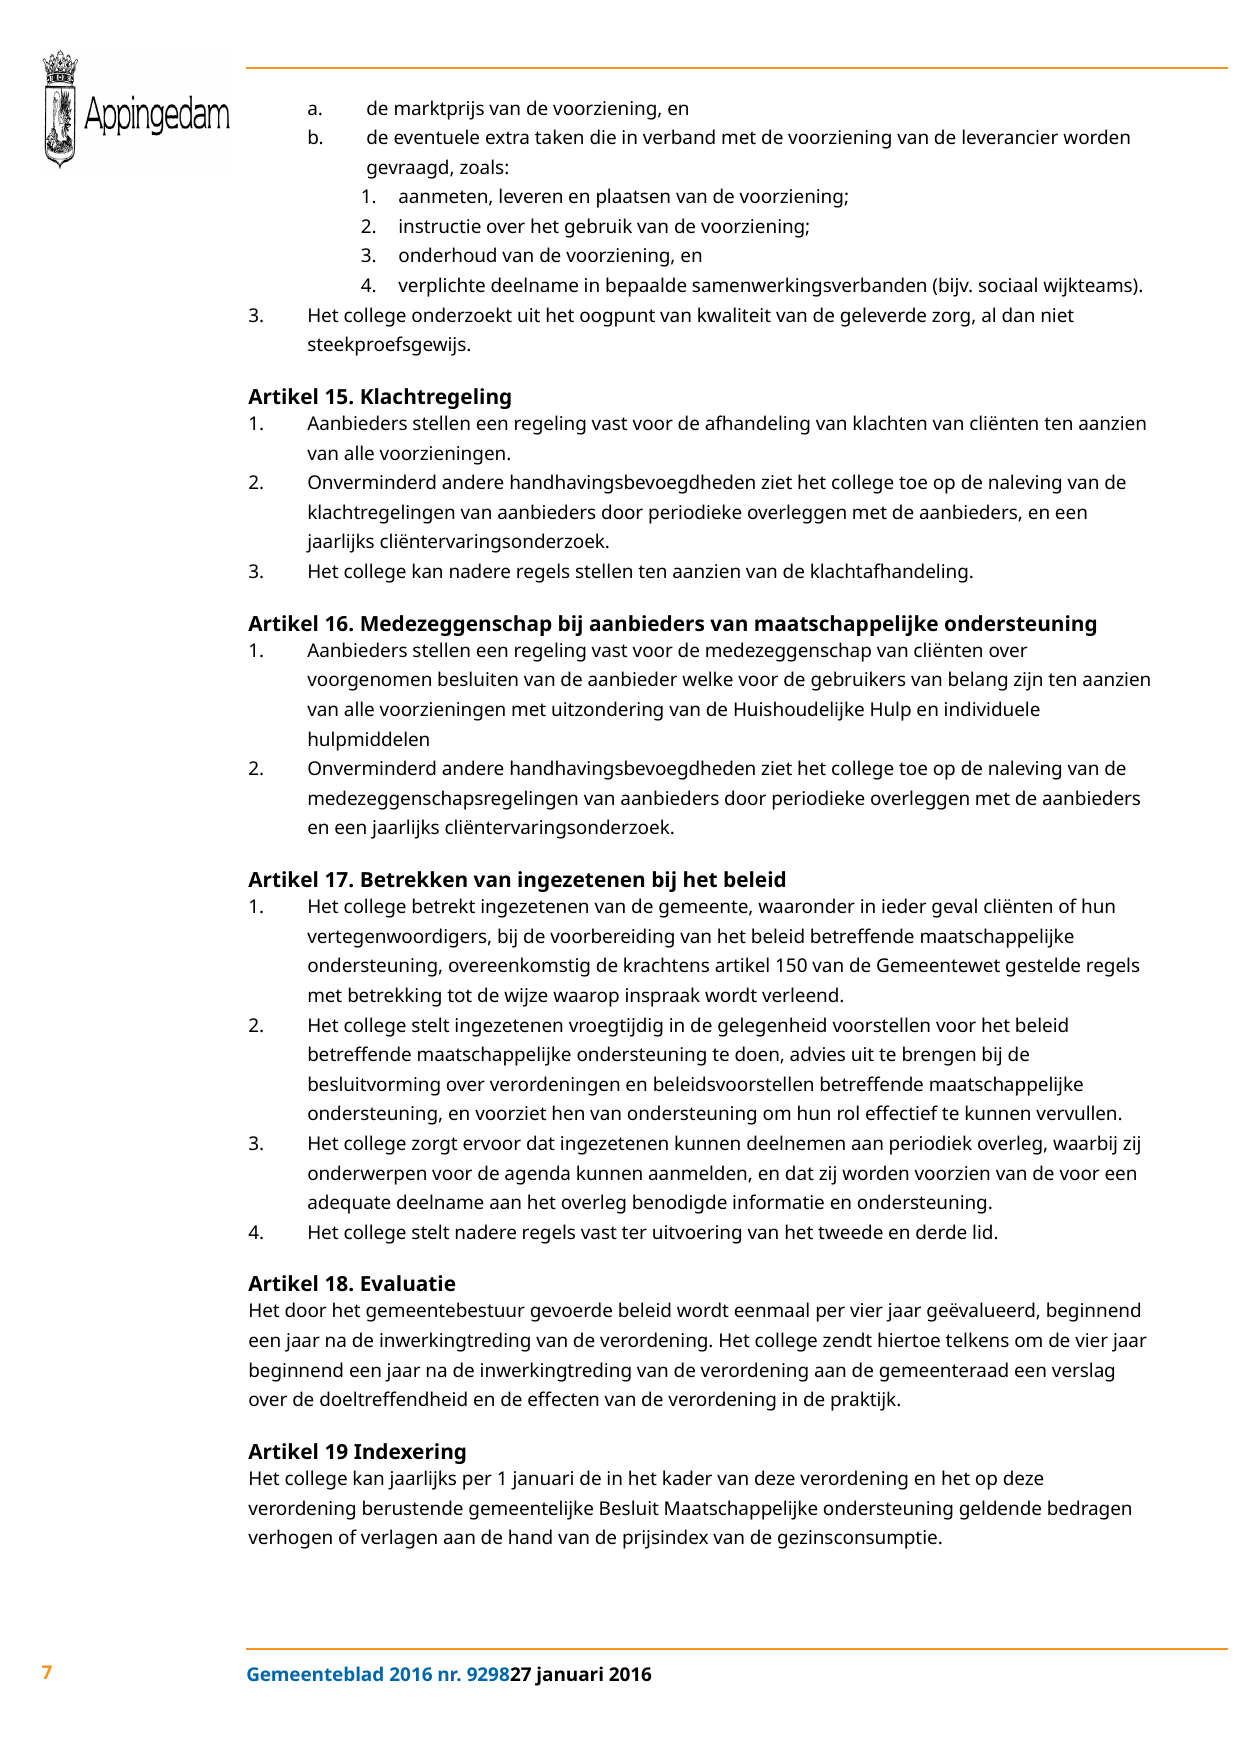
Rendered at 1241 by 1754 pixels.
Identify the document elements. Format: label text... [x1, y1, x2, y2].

list Onverminderd andere handhavingsbevoegdheden ziet het college toe op de naleving van de klachtregelingen van aanbieders door periodieke overleggen met de aanbieders, en een jaarlijks cliëntervaringsonderzoek. [248, 469, 1152, 554]
list Onverminderd andere handhavingsbevoegdheden ziet het college toe op de naleving van de medezeggenschapsregelingen van aanbieders door periodieke overleggen met de aanbieders en een jaarlijks cliëntervaringsonderzoek. [248, 755, 1152, 840]
text Artikel 18. Evaluatie [248, 1269, 1152, 1298]
list de eventuele extra taken die in verband met de voorziening van de leverancier worden gevraagd, zoals: [307, 124, 1152, 180]
text Artikel 19 Indexering [248, 1437, 1152, 1465]
list Het college stelt ingezetenen vroegtijdig in de gelegenheid voorstellen voor het beleid betreffende maatschappelijke ondersteuning te doen, advies uit te brengen bij de besluitvorming over verordeningen en beleidsvoorstellen betreffende maatschappelijke ondersteuning, en voorziet hen van ondersteuning om hun rol effectief te kunnen vervullen. [248, 1012, 1152, 1126]
list de marktprijs van de voorziening, en [307, 95, 1152, 121]
list Het college zorgt ervoor dat ingezetenen kunnen deelnemen aan periodiek overleg, waarbij zij onderwerpen voor de agenda kunnen aanmelden, en dat zij worden voorzien van de voor een adequate deelname aan het overleg benodigde informatie en ondersteuning. [248, 1130, 1152, 1215]
text Het college kan jaarlijks per 1 januari de in het kader van deze verordening en het op deze verordening berustende gemeentelijke Besluit Maatschappelijke ondersteuning geldende bedragen verhogen of verlagen aan de hand van de prijsindex van de gezinsconsumptie. [248, 1465, 1152, 1550]
picture [41, 47, 231, 172]
text Artikel 17. Betrekken van ingezetenen bij het beleid [248, 865, 1152, 893]
text Artikel 15. Klachtregeling [248, 382, 1152, 410]
text Artikel 16. Medezeggenschap bij aanbieders van maatschappelijke ondersteuning [248, 609, 1152, 637]
text Het door het gemeentebestuur gevoerde beleid wordt eenmaal per vier jaar geëvalueerd, beginnend een jaar na de inwerkingtreding van de verordening. Het college zendt hiertoe telkens om de vier jaar beginnend een jaar na de inwerkingtreding van de verordening aan de gemeenteraad een verslag over de doeltreffendheid en de effecten van de verordening in de praktijk. [248, 1298, 1152, 1412]
list Het college stelt nadere regels vast ter uitvoering van het tweede en derde lid. [248, 1219, 1152, 1244]
list Het college onderzoekt uit het oogpunt van kwaliteit van de geleverde zorg, al dan niet steekproefsgewijs. [248, 302, 1152, 357]
list verplichte deelname in bepaalde samenwerkingsverbanden (bijv. sociaal wijkteams). [361, 272, 1152, 298]
list onderhoud van de voorziening, en [361, 243, 1152, 268]
list Het college betrekt ingezetenen van de gemeente, waaronder in ieder geval cliënten of hun vertegenwoordigers, bij de voorbereiding van het beleid betreffende maatschappelijke ondersteuning, overeenkomstig de krachtens artikel 150 van de Gemeentewet gestelde regels met betrekking tot de wijze waarop inspraak wordt verleend. [248, 893, 1152, 1008]
list Aanbieders stellen een regeling vast voor de medezeggenschap van cliënten over voorgenomen besluiten van de aanbieder welke voor de gebruikers van belang zijn ten aanzien van alle voorzieningen met uitzondering van de Huishoudelijke Hulp en individuele hulpmiddelen [248, 637, 1152, 752]
list Aanbieders stellen een regeling vast voor de afhandeling van klachten van cliënten ten aanzien van alle voorzieningen. [248, 410, 1152, 466]
list Het college kan nadere regels stellen ten aanzien van de klachtafhandeling. [248, 558, 1152, 584]
list instructie over het gebruik van de voorziening; [361, 213, 1152, 239]
list aanmeten, leveren en plaatsen van de voorziening; [361, 183, 1152, 209]
